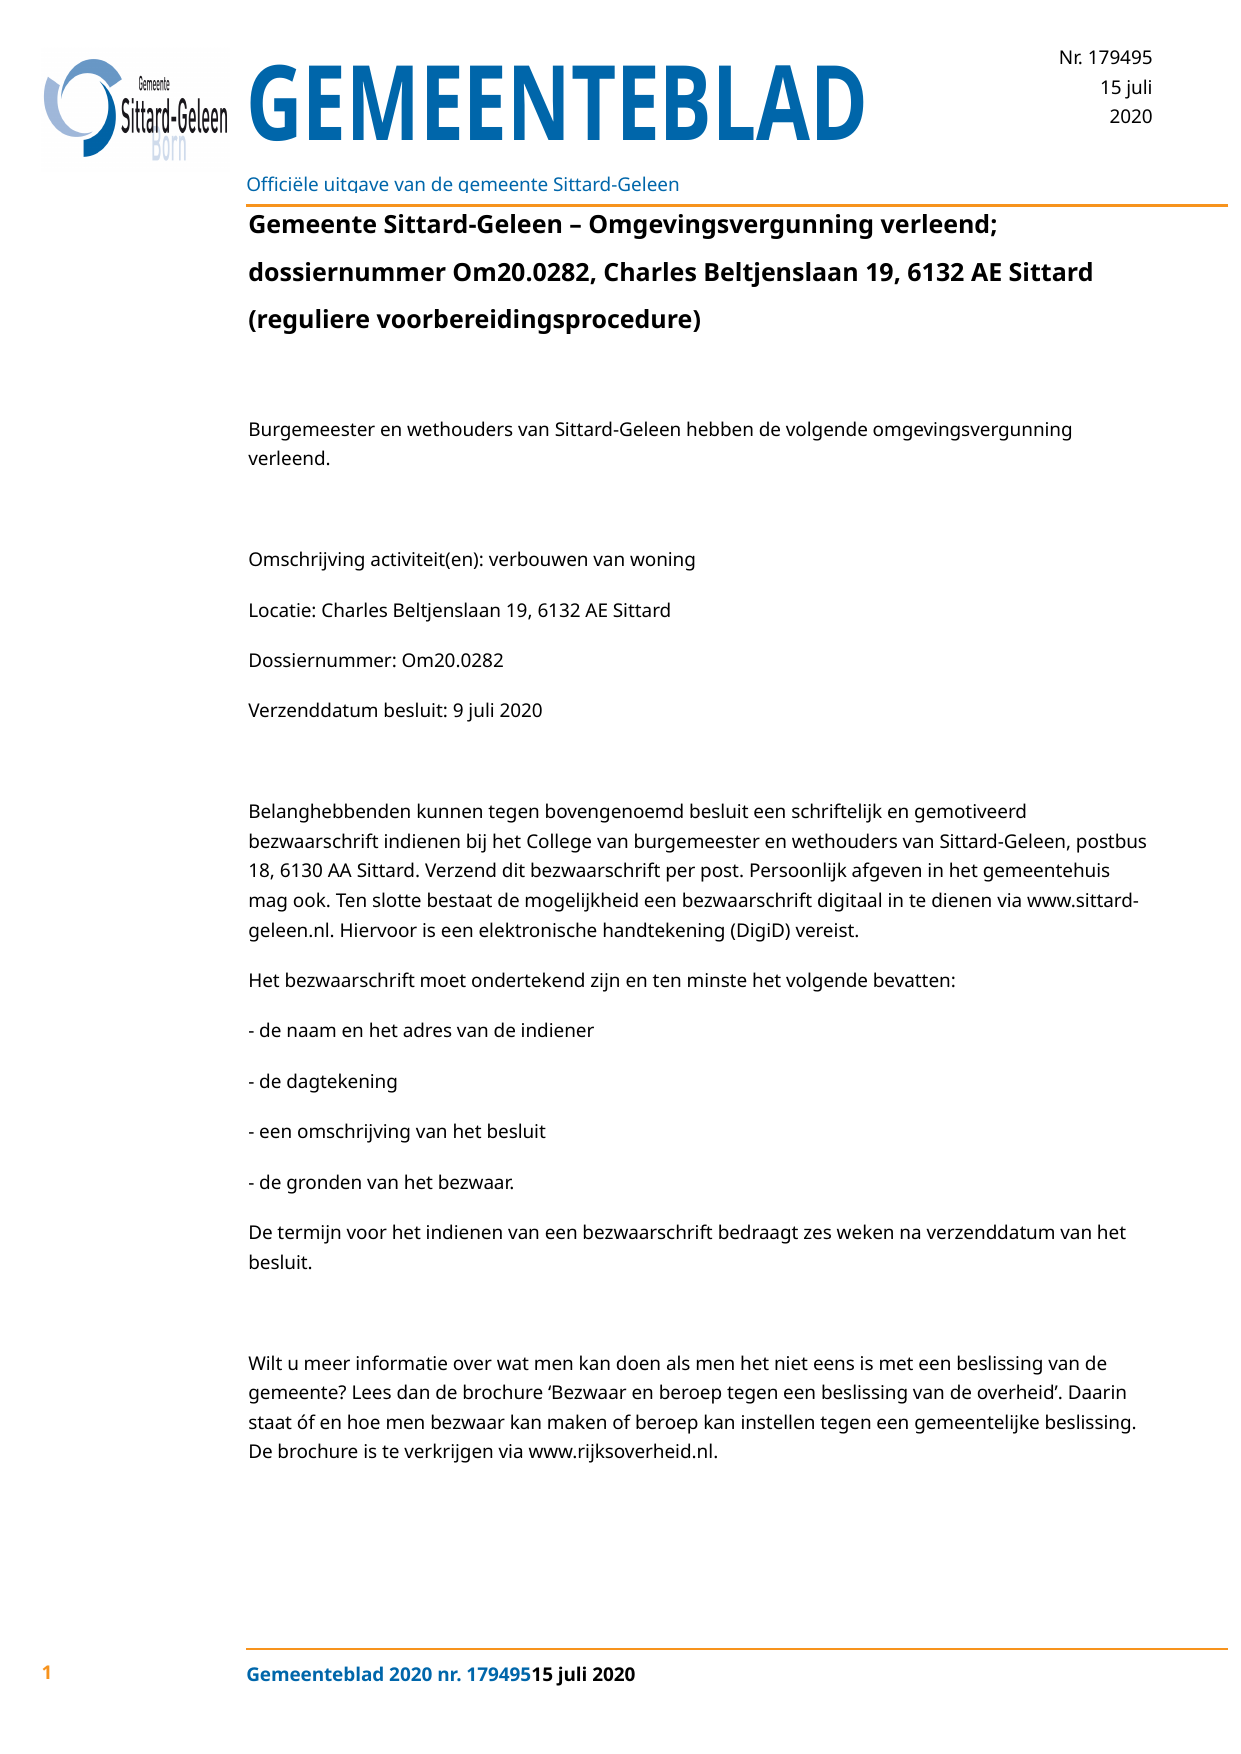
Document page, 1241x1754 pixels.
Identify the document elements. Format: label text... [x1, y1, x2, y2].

text Locatie: Charles Beltjenslaan 19, 6132 AE Sittard [248, 597, 1152, 622]
text - de dagtekening [248, 1068, 1152, 1094]
text Burgemeester en wethouders van Sittard-Geleen hebben de volgende omgevingsvergunning verleend. [248, 416, 1152, 471]
text De termijn voor het indienen van een bezwaarschrift bedraagt zes weken na verzenddatum van het besluit. [248, 1219, 1152, 1274]
text Dossiernummer: Om20.0282 [248, 647, 1152, 673]
text Wilt u meer informatie over wat men kan doen als men het niet eens is met een beslissing van de gemeente? Lees dan de brochure ‘Bezwaar en beroep tegen een beslissing van de overheid’. Daarin staat óf en hoe men bezwaar kan maken of beroep kan instellen tegen een gemeentelijke beslissing. De brochure is te verkrijgen via www.rijksoverheid.nl. [248, 1350, 1152, 1464]
text Het bezwaarschrift moet ondertekend zijn en ten minste het volgende bevatten: [248, 967, 1152, 993]
text Belanghebbenden kunnen tegen bovengenoemd besluit een schriftelijk en gemotiveerd bezwaarschrift indienen bij het College van burgemeester en wethouders van Sittard-Geleen, postbus 18, 6130 AA Sittard. Verzend dit bezwaarschrift per post. Persoonlijk afgeven in het gemeentehuis mag ook. Ten slotte bestaat de mogelijkheid een bezwaarschrift digitaal in te dienen via www.sittard-geleen.nl. Hiervoor is een elektronische handtekening (DigiD) vereist. [248, 798, 1152, 942]
picture [41, 47, 231, 172]
text - de gronden van het bezwaar. [248, 1169, 1152, 1194]
text - een omschrijving van het besluit [248, 1118, 1152, 1144]
text Omschrijving activiteit(en): verbouwen van woning [248, 546, 1152, 572]
text Gemeente Sittard-Geleen – Omgevingsvergunning verleend; dossiernummer Om20.0282, Charles Beltjenslaan 19, 6132 AE Sittard (reguliere voorbereidingsprocedure) [248, 207, 1152, 336]
text - de naam en het adres van de indiener [248, 1018, 1152, 1043]
text Verzenddatum besluit: 9 juli 2020 [248, 698, 1152, 723]
